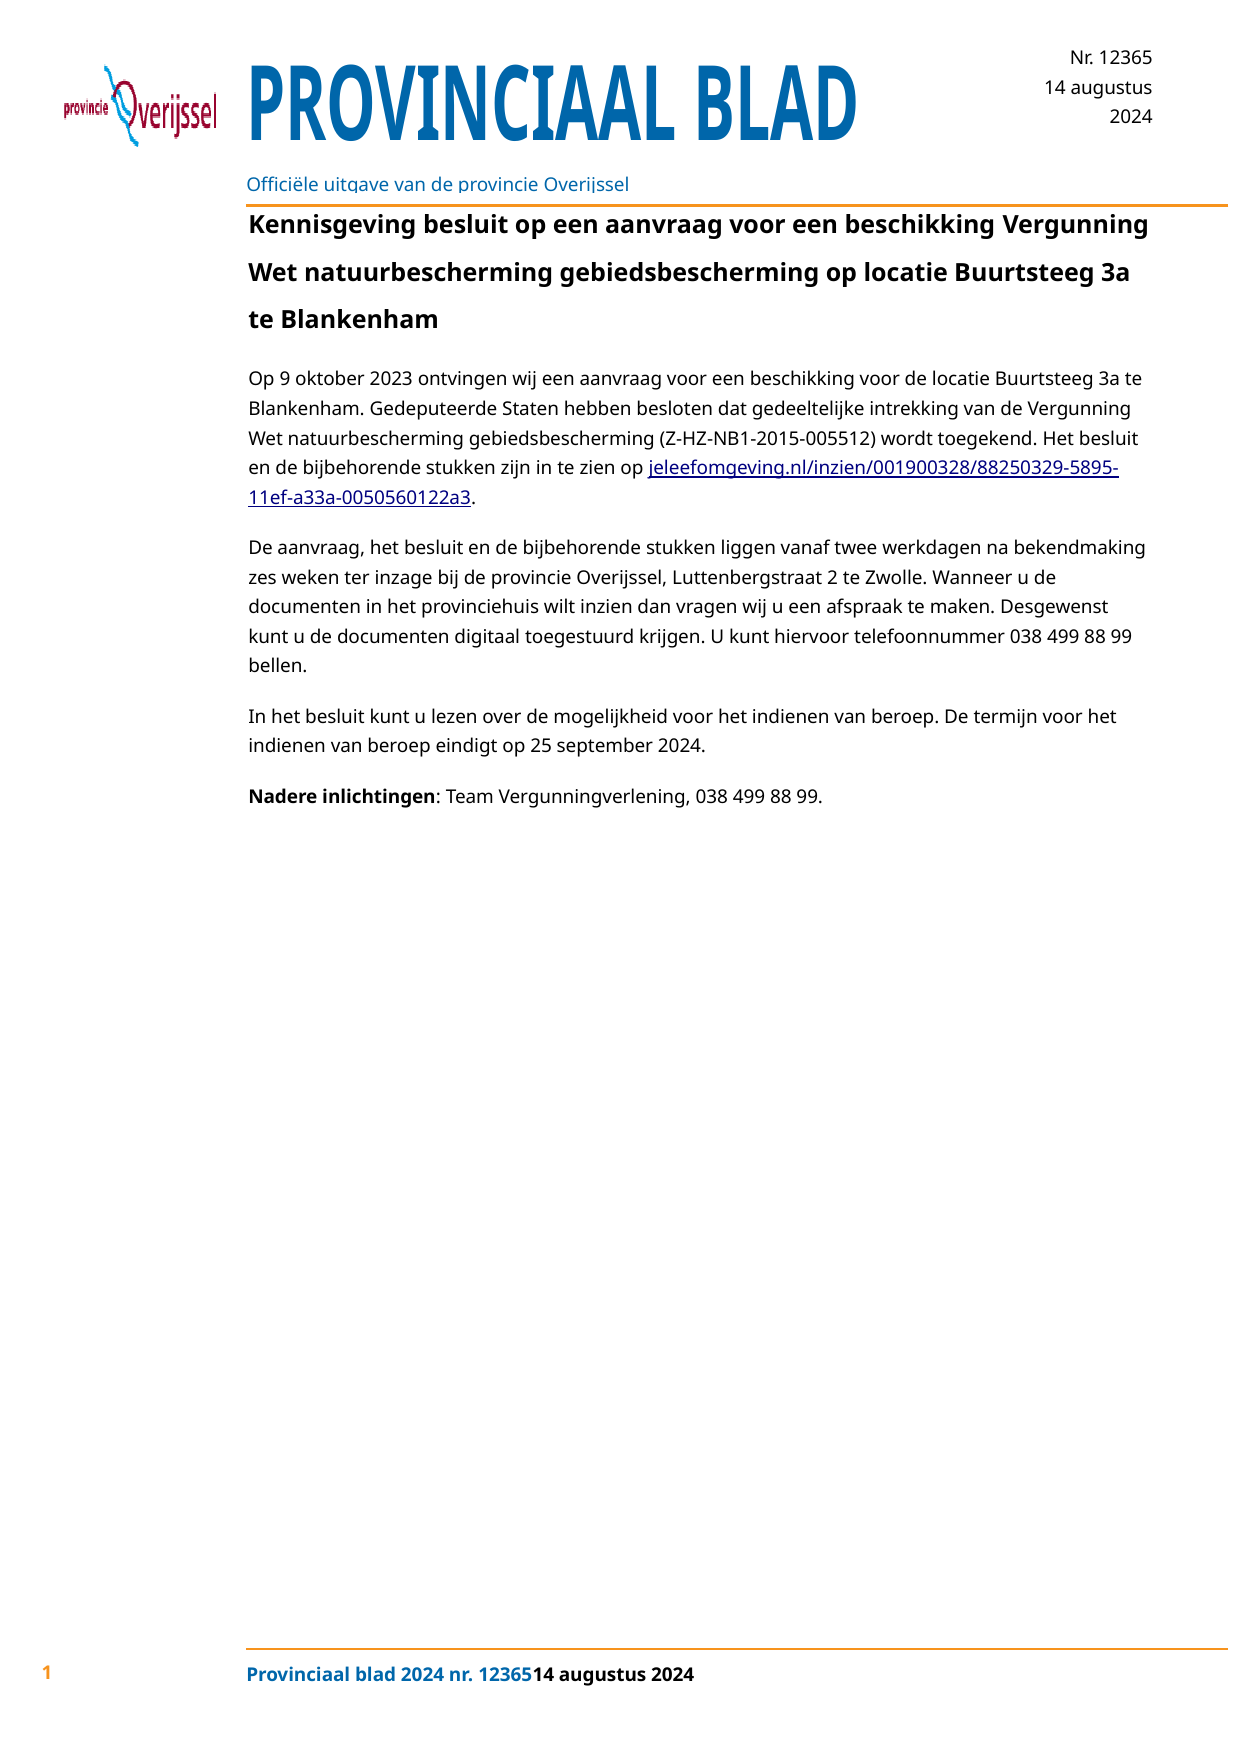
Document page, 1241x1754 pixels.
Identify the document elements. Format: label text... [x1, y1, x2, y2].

text Kennisgeving besluit op een aanvraag voor een beschikking Vergunning Wet natuurbescherming gebiedsbescherming op locatie Buurtsteeg 3a te Blankenham [248, 207, 1152, 336]
text Op 9 oktober 2023 ontvingen wij een aanvraag voor een beschikking voor de locatie Buurtsteeg 3a te Blankenham. Gedeputeerde Staten hebben besloten dat gedeeltelijke intrekking van de Vergunning Wet natuurbescherming gebiedsbescherming (Z-HZ-NB1-2015-005512) wordt toegekend. Het besluit en de bijbehorende stukken zijn in te zien op jeleefomgeving.nl/inzien/001900328/88250329-5895-11ef-a33a-0050560122a3. [248, 366, 1152, 509]
text De aanvraag, het besluit en de bijbehorende stukken liggen vanaf twee werkdagen na bekendmaking zes weken ter inzage bij de provincie Overijssel, Luttenbergstraat 2 te Zwolle. Wanneer u de documenten in het provinciehuis wilt inzien dan vragen wij u een afspraak te maken. Desgewenst kunt u de documenten digitaal toegestuurd krijgen. U kunt hiervoor telefoonnummer 038 499 88 99 bellen. [248, 534, 1152, 678]
text In het besluit kunt u lezen over de mogelijkheid voor het indienen van beroep. De termijn voor het indienen van beroep eindigt op 25 september 2024. [248, 703, 1152, 758]
picture [41, 47, 231, 172]
text Nadere inlichtingen: Team Vergunningverlening, 038 499 88 99. [248, 783, 1152, 809]
